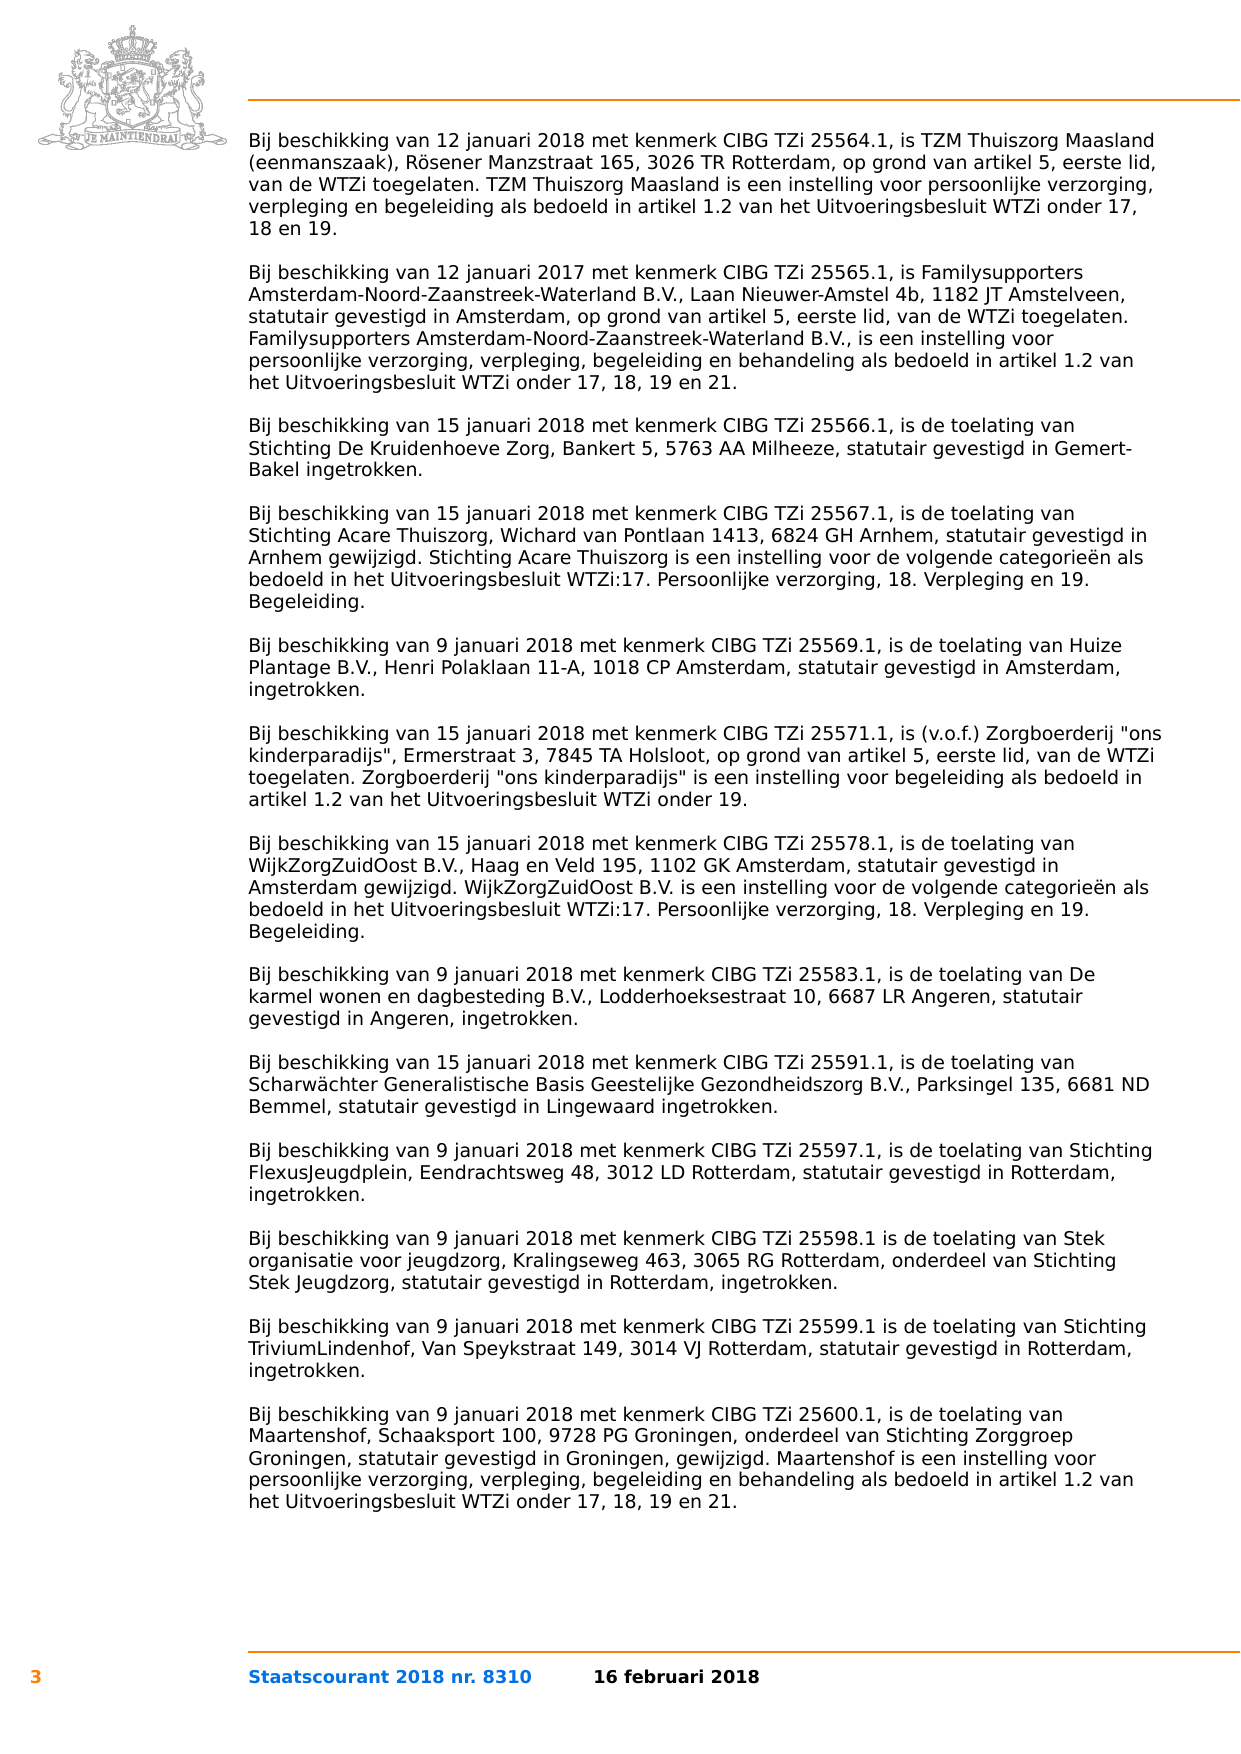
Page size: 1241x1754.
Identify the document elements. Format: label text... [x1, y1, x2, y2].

text Bij beschikking van 15 januari 2018 met kenmerk CIBG TZi 25567.1, is de toelating van Stichting Acare Thuiszorg, Wichard van Pontlaan 1413, 6824 GH Arnhem, statutair gevestigd in Arnhem gewijzigd. Stichting Acare Thuiszorg is een instelling voor de volgende categorieën als bedoeld in het Uitvoeringsbesluit WTZi:17. Persoonlijke verzorging, 18. Verpleging en 19. Begeleiding. [248, 503, 1163, 613]
text Bij beschikking van 12 januari 2018 met kenmerk CIBG TZi 25564.1, is TZM Thuiszorg Maasland (eenmanszaak), Rösener Manzstraat 165, 3026 TR Rotterdam, op grond van artikel 5, eerste lid, van de WTZi toegelaten. TZM Thuiszorg Maasland is een instelling voor persoonlijke verzorging, verpleging en begeleiding als bedoeld in artikel 1.2 van het Uitvoeringsbesluit WTZi onder 17, 18 en 19. [248, 130, 1163, 240]
text Bij beschikking van 9 januari 2018 met kenmerk CIBG TZi 25569.1, is de toelating van Huize Plantage B.V., Henri Polaklaan 11-A, 1018 CP Amsterdam, statutair gevestigd in Amsterdam, ingetrokken. [248, 635, 1163, 701]
text Bij beschikking van 12 januari 2017 met kenmerk CIBG TZi 25565.1, is Familysupporters Amsterdam-Noord-Zaanstreek-Waterland B.V., Laan Nieuwer-Amstel 4b, 1182 JT Amstelveen, statutair gevestigd in Amsterdam, op grond van artikel 5, eerste lid, van de WTZi toegelaten. Familysupporters Amsterdam-Noord-Zaanstreek-Waterland B.V., is een instelling voor persoonlijke verzorging, verpleging, begeleiding en behandeling als bedoeld in artikel 1.2 van het Uitvoeringsbesluit WTZi onder 17, 18, 19 en 21. [248, 262, 1163, 393]
text Bij beschikking van 15 januari 2018 met kenmerk CIBG TZi 25578.1, is de toelating van WijkZorgZuidOost B.V., Haag en Veld 195, 1102 GK Amsterdam, statutair gevestigd in Amsterdam gewijzigd. WijkZorgZuidOost B.V. is een instelling voor de volgende categorieën als bedoeld in het Uitvoeringsbesluit WTZi:17. Persoonlijke verzorging, 18. Verpleging en 19. Begeleiding. [248, 833, 1163, 942]
picture [38, 25, 227, 150]
text Bij beschikking van 9 januari 2018 met kenmerk CIBG TZi 25598.1 is de toelating van Stek organisatie voor jeugdzorg, Kralingseweg 463, 3065 RG Rotterdam, onderdeel van Stichting Stek Jeugdzorg, statutair gevestigd in Rotterdam, ingetrokken. [248, 1228, 1163, 1294]
text Bij beschikking van 15 januari 2018 met kenmerk CIBG TZi 25571.1, is (v.o.f.) Zorgboerderij "ons kinderparadijs", Ermerstraat 3, 7845 TA Holsloot, op grond van artikel 5, eerste lid, van de WTZi toegelaten. Zorgboerderij "ons kinderparadijs" is een instelling voor begeleiding als bedoeld in artikel 1.2 van het Uitvoeringsbesluit WTZi onder 19. [248, 723, 1163, 811]
text Bij beschikking van 9 januari 2018 met kenmerk CIBG TZi 25600.1, is de toelating van Maartenshof, Schaaksport 100, 9728 PG Groningen, onderdeel van Stichting Zorggroep Groningen, statutair gevestigd in Groningen, gewijzigd. Maartenshof is een instelling voor persoonlijke verzorging, verpleging, begeleiding en behandeling als bedoeld in artikel 1.2 van het Uitvoeringsbesluit WTZi onder 17, 18, 19 en 21. [248, 1403, 1163, 1513]
text Bij beschikking van 9 januari 2018 met kenmerk CIBG TZi 25597.1, is de toelating van Stichting FlexusJeugdplein, Eendrachtsweg 48, 3012 LD Rotterdam, statutair gevestigd in Rotterdam, ingetrokken. [248, 1140, 1163, 1206]
text Bij beschikking van 15 januari 2018 met kenmerk CIBG TZi 25591.1, is de toelating van Scharwächter Generalistische Basis Geestelijke Gezondheidszorg B.V., Parksingel 135, 6681 ND Bemmel, statutair gevestigd in Lingewaard ingetrokken. [248, 1052, 1163, 1118]
text Bij beschikking van 9 januari 2018 met kenmerk CIBG TZi 25599.1 is de toelating van Stichting TriviumLindenhof, Van Speykstraat 149, 3014 VJ Rotterdam, statutair gevestigd in Rotterdam, ingetrokken. [248, 1316, 1163, 1382]
text Bij beschikking van 9 januari 2018 met kenmerk CIBG TZi 25583.1, is de toelating van De karmel wonen en dagbesteding B.V., Lodderhoeksestraat 10, 6687 LR Angeren, statutair gevestigd in Angeren, ingetrokken. [248, 964, 1163, 1030]
text Bij beschikking van 15 januari 2018 met kenmerk CIBG TZi 25566.1, is de toelating van Stichting De Kruidenhoeve Zorg, Bankert 5, 5763 AA Milheeze, statutair gevestigd in Gemert-Bakel ingetrokken. [248, 415, 1163, 481]
